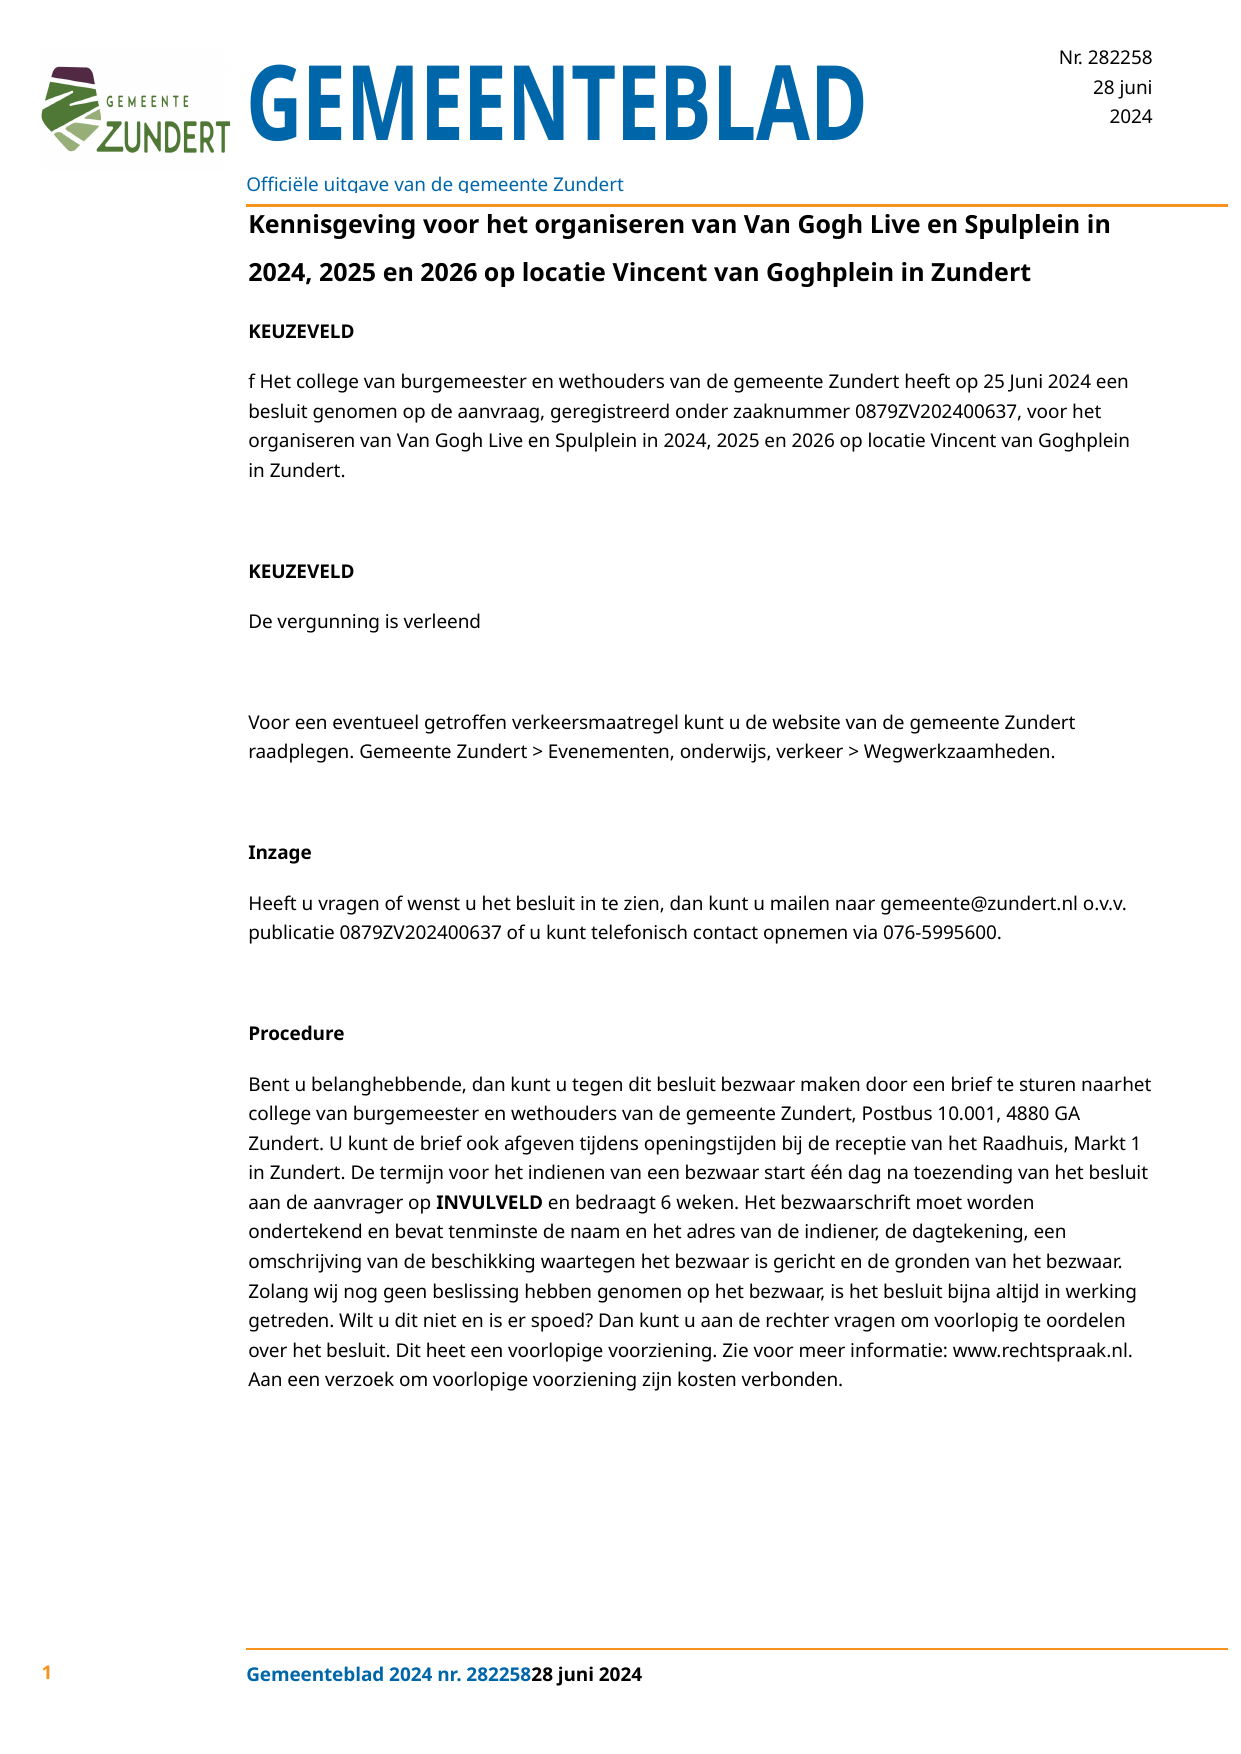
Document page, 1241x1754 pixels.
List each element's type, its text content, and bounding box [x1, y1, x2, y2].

text Heeft u vragen of wenst u het besluit in te zien, dan kunt u mailen naar gemeente@zundert.nl o.v.v. publicatie 0879ZV202400637 of u kunt telefonisch contact opnemen via 076-5995600. [248, 890, 1152, 945]
text f Het college van burgemeester en wethouders van de gemeente Zundert heeft op 25 Juni 2024 een besluit genomen op de aanvraag, geregistreerd onder zaaknummer 0879ZV202400637, voor het organiseren van Van Gogh Live en Spulplein in 2024, 2025 en 2026 op locatie Vincent van Goghplein in Zundert. [248, 368, 1152, 483]
text Voor een eventueel getroffen verkeersmaatregel kunt u de website van de gemeente Zundert raadplegen. Gemeente Zundert > Evenementen, onderwijs, verkeer > Wegwerkzaamheden. [248, 709, 1152, 764]
text Bent u belanghebbende, dan kunt u tegen dit besluit bezwaar maken door een brief te sturen naarhet college van burgemeester en wethouders van de gemeente Zundert, Postbus 10.001, 4880 GA Zundert. U kunt de brief ook afgeven tijdens openingstijden bij de receptie van het Raadhuis, Markt 1 in Zundert. De termijn voor het indienen van een bezwaar start één dag na toezending van het besluit aan de aanvrager op INVULVELD en bedraagt 6 weken. Het bezwaarschrift moet worden ondertekend en bevat tenminste de naam en het adres van de indiener, de dagtekening, een omschrijving van de beschikking waartegen het bezwaar is gericht en de gronden van het bezwaar. Zolang wij nog geen beslissing hebben genomen op het bezwaar, is het besluit bijna altijd in werking getreden. Wilt u dit niet en is er spoed? Dan kunt u aan de rechter vragen om voorlopig te oordelen over het besluit. Dit heet een voorlopige voorziening. Zie voor meer informatie: www.rechtspraak.nl. Aan een verzoek om voorlopige voorziening zijn kosten verbonden. [248, 1071, 1152, 1392]
text Kennisgeving voor het organiseren van Van Gogh Live en Spulplein in 2024, 2025 en 2026 op locatie Vincent van Goghplein in Zundert [248, 207, 1152, 288]
text KEUZEVELD [248, 318, 1152, 344]
text De vergunning is verleend [248, 608, 1152, 634]
text KEUZEVELD [248, 558, 1152, 584]
picture [41, 47, 231, 172]
text Procedure [248, 1020, 1152, 1046]
text Inzage [248, 839, 1152, 865]
